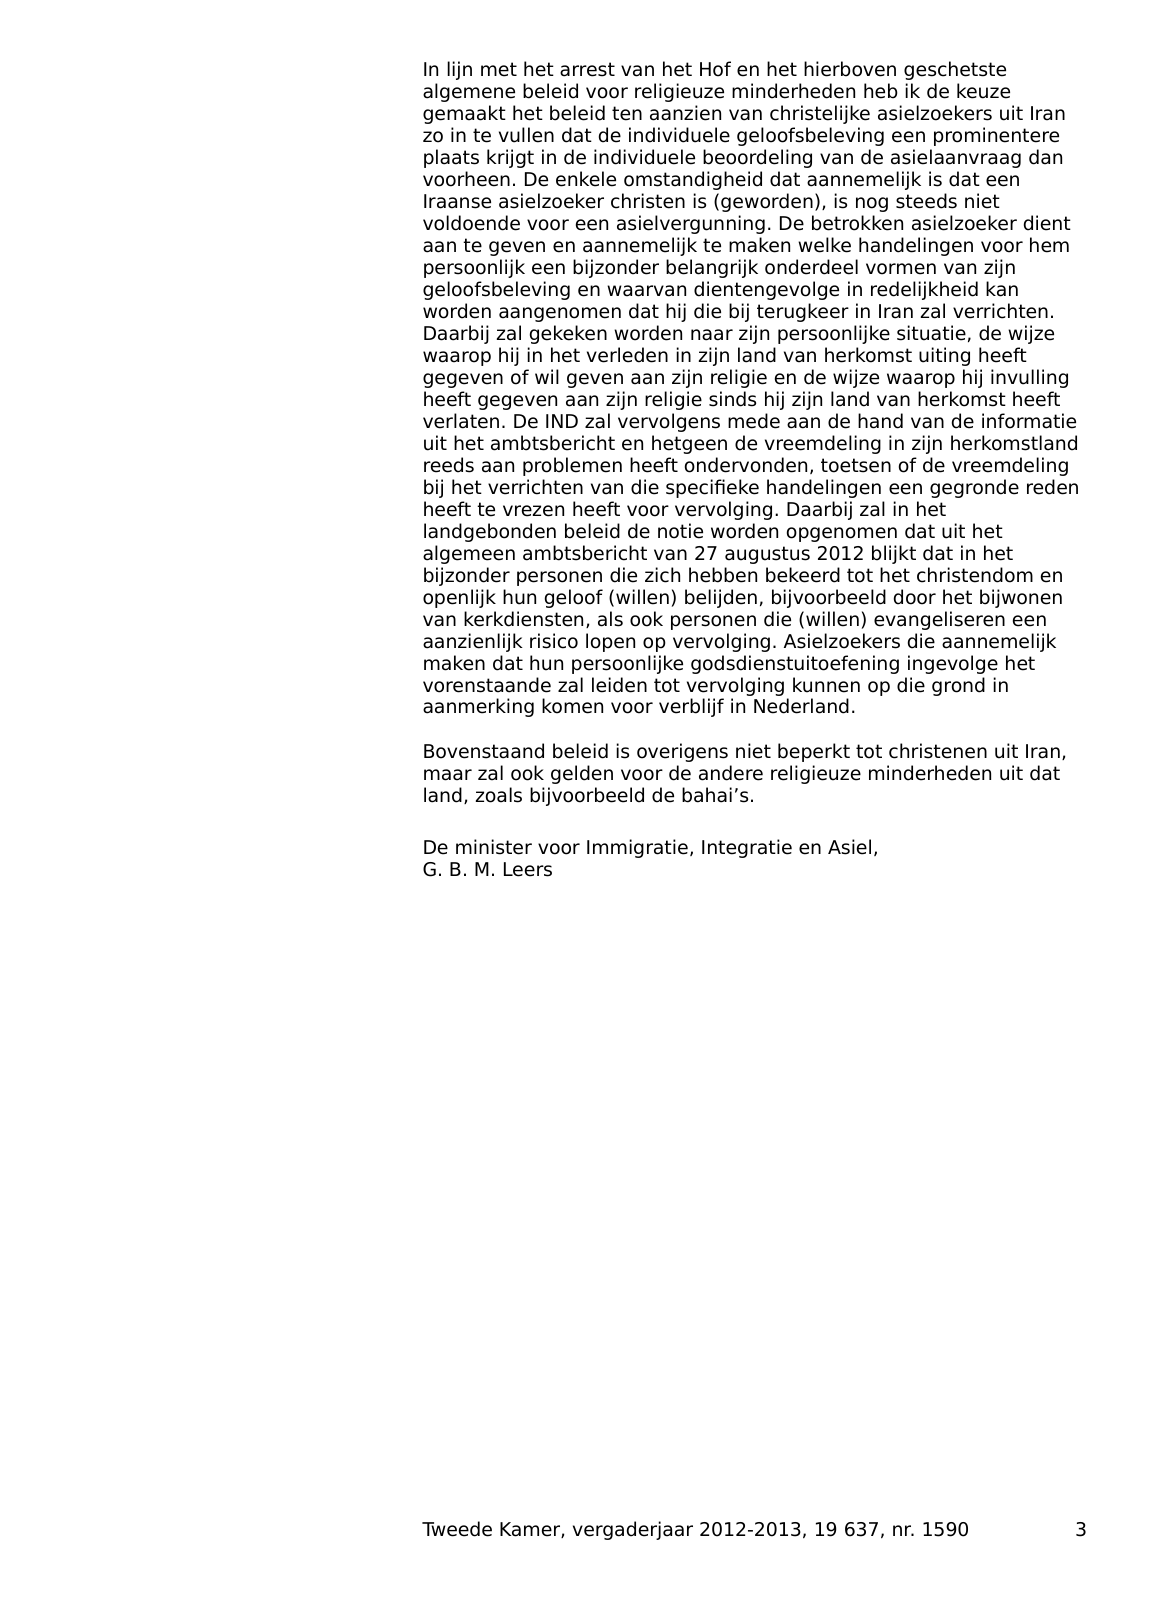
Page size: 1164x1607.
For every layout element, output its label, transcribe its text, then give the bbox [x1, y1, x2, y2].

text In lijn met het arrest van het Hof en het hierboven geschetste algemene beleid voor religieuze minderheden heb ik de keuze gemaakt het beleid ten aanzien van christelijke asielzoekers uit Iran zo in te vullen dat de individuele geloofsbeleving een prominentere plaats krijgt in de individuele beoordeling van de asielaanvraag dan voorheen. De enkele omstandigheid dat aannemelijk is dat een Iraanse asielzoeker christen is (geworden), is nog steeds niet voldoende voor een asielvergunning. De betrokken asielzoeker dient aan te geven en aannemelijk te maken welke handelingen voor hem persoonlijk een bijzonder belangrijk onderdeel vormen van zijn geloofsbeleving en waarvan dientengevolge in redelijkheid kan worden aangenomen dat hij die bij terugkeer in Iran zal verrichten. Daarbij zal gekeken worden naar zijn persoonlijke situatie, de wijze waarop hij in het verleden in zijn land van herkomst uiting heeft gegeven of wil geven aan zijn religie en de wijze waarop hij invulling heeft gegeven aan zijn religie sinds hij zijn land van herkomst heeft verlaten. De IND zal vervolgens mede aan de hand van de informatie uit het ambtsbericht en hetgeen de vreemdeling in zijn herkomstland reeds aan problemen heeft ondervonden, toetsen of de vreemdeling bij het verrichten van die specifieke handelingen een gegronde reden heeft te vrezen heeft voor vervolging. Daarbij zal in het landgebonden beleid de notie worden opgenomen dat uit het algemeen ambtsbericht van 27 augustus 2012 blijkt dat in het bijzonder personen die zich hebben bekeerd tot het christendom en openlijk hun geloof (willen) belijden, bijvoorbeeld door het bijwonen van kerkdiensten, als ook personen die (willen) evangeliseren een aanzienlijk risico lopen op vervolging. Asielzoekers die aannemelijk maken dat hun persoonlijke godsdienstuitoefening ingevolge het vorenstaande zal leiden tot vervolging kunnen op die grond in aanmerking komen voor verblijf in Nederland. [422, 59, 1087, 718]
text Bovenstaand beleid is overigens niet beperkt tot christenen uit Iran, maar zal ook gelden voor de andere religieuze minderheden uit dat land, zoals bijvoorbeeld de bahai’s. [422, 741, 1087, 807]
text De minister voor Immigratie, Integratie en Asiel, G. B. M. Leers [422, 837, 1087, 881]
